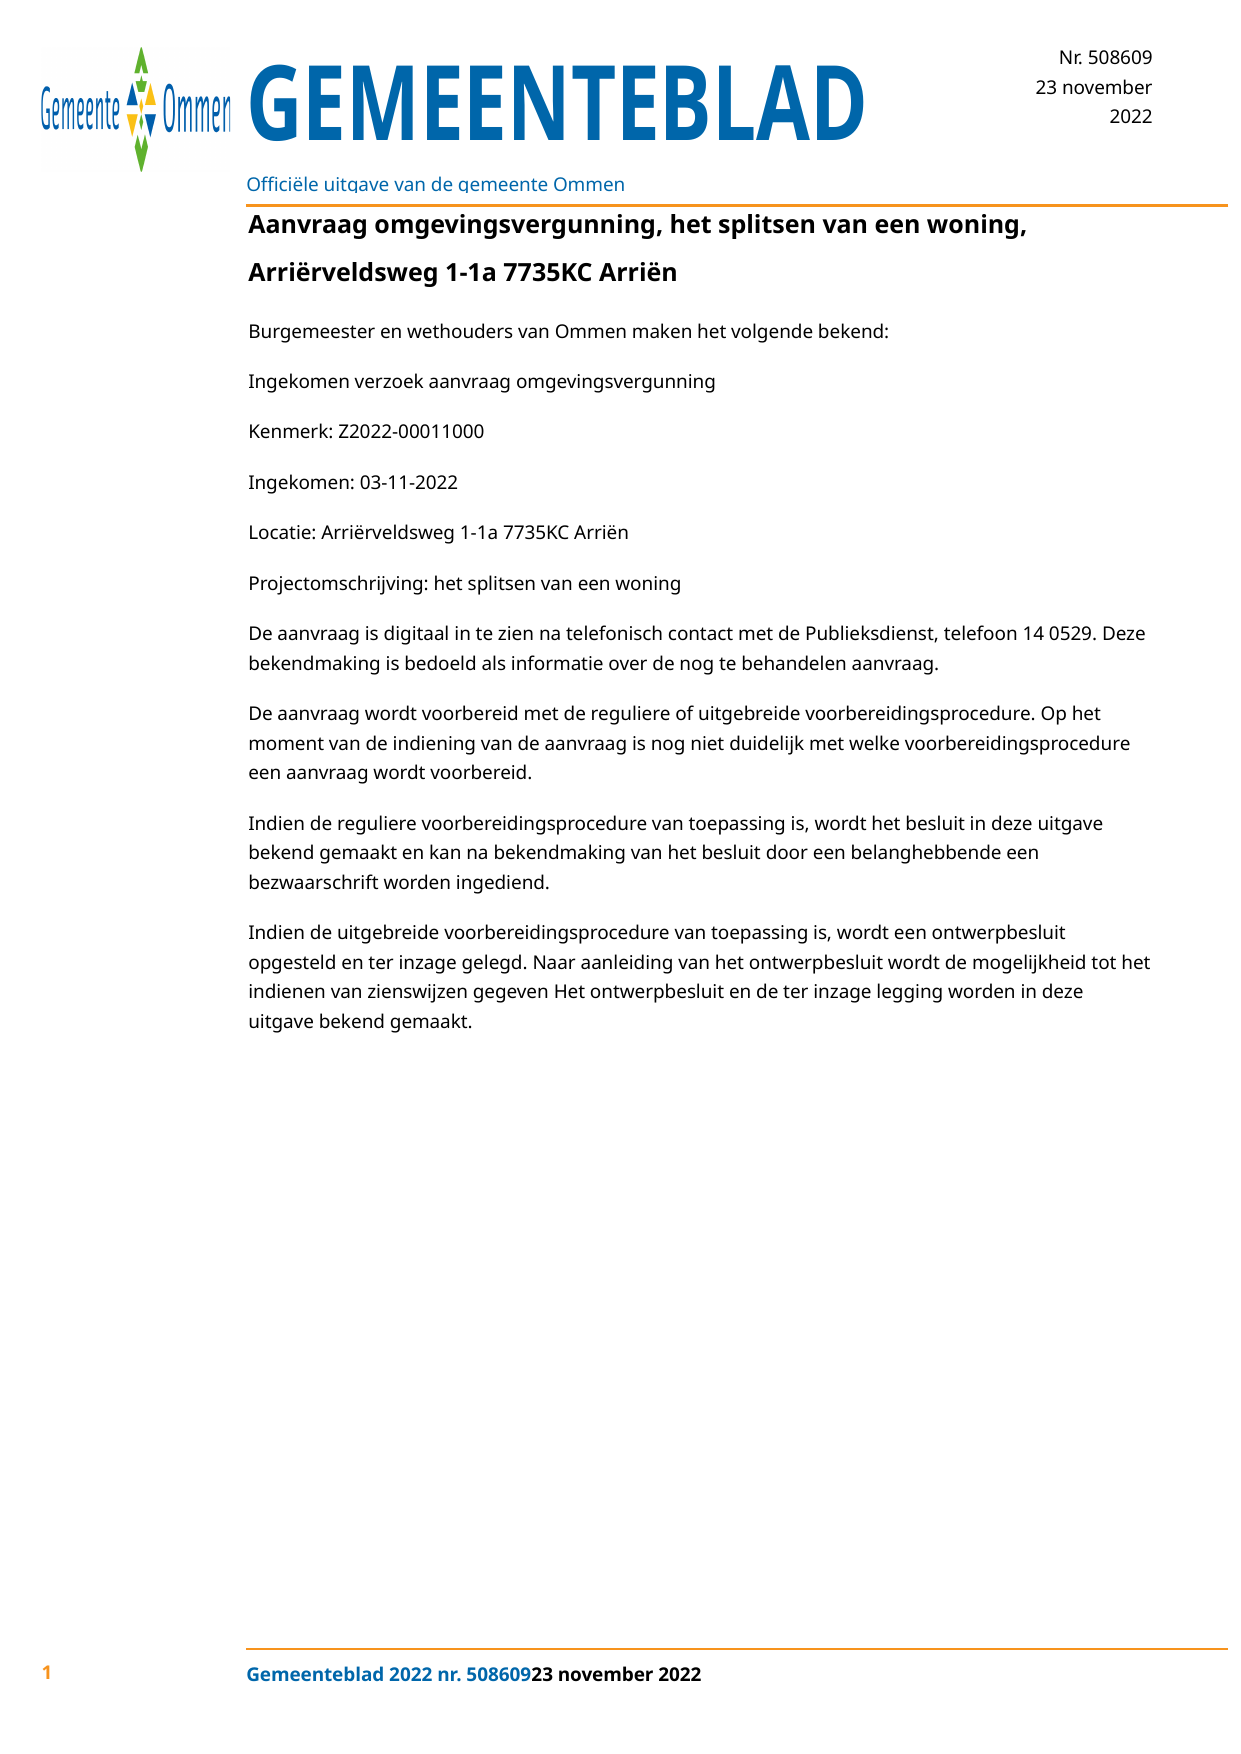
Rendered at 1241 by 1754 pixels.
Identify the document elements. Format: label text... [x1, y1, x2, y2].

text Projectomschrijving: het splitsen van een woning [248, 570, 1152, 596]
text De aanvraag wordt voorbereid met de reguliere of uitgebreide voorbereidingsprocedure. Op het moment van de indiening van de aanvraag is nog niet duidelijk met welke voorbereidingsprocedure een aanvraag wordt voorbereid. [248, 700, 1152, 785]
text Indien de uitgebreide voorbereidingsprocedure van toepassing is, wordt een ontwerpbesluit opgesteld en ter inzage gelegd. Naar aanleiding van het ontwerpbesluit wordt de mogelijkheid tot het indienen van zienswijzen gegeven Het ontwerpbesluit en de ter inzage legging worden in deze uitgave bekend gemaakt. [248, 919, 1152, 1034]
text Aanvraag omgevingsvergunning, het splitsen van een woning, Arriërveldsweg 1-1a 7735KC Arriën [248, 207, 1152, 288]
text Ingekomen: 03-11-2022 [248, 469, 1152, 495]
text Locatie: Arriërveldsweg 1-1a 7735KC Arriën [248, 519, 1152, 545]
text Kenmerk: Z2022-00011000 [248, 419, 1152, 444]
text De aanvraag is digitaal in te zien na telefonisch contact met de Publieksdienst, telefoon 14 0529. Deze bekendmaking is bedoeld als informatie over de nog te behandelen aanvraag. [248, 620, 1152, 676]
text Indien de reguliere voorbereidingsprocedure van toepassing is, wordt het besluit in deze uitgave bekend gemaakt en kan na bekendmaking van het besluit door een belanghebbende een bezwaarschrift worden ingediend. [248, 810, 1152, 895]
text Ingekomen verzoek aanvraag omgevingsvergunning [248, 368, 1152, 394]
text Burgemeester en wethouders van Ommen maken het volgende bekend: [248, 318, 1152, 344]
picture [41, 47, 231, 172]
